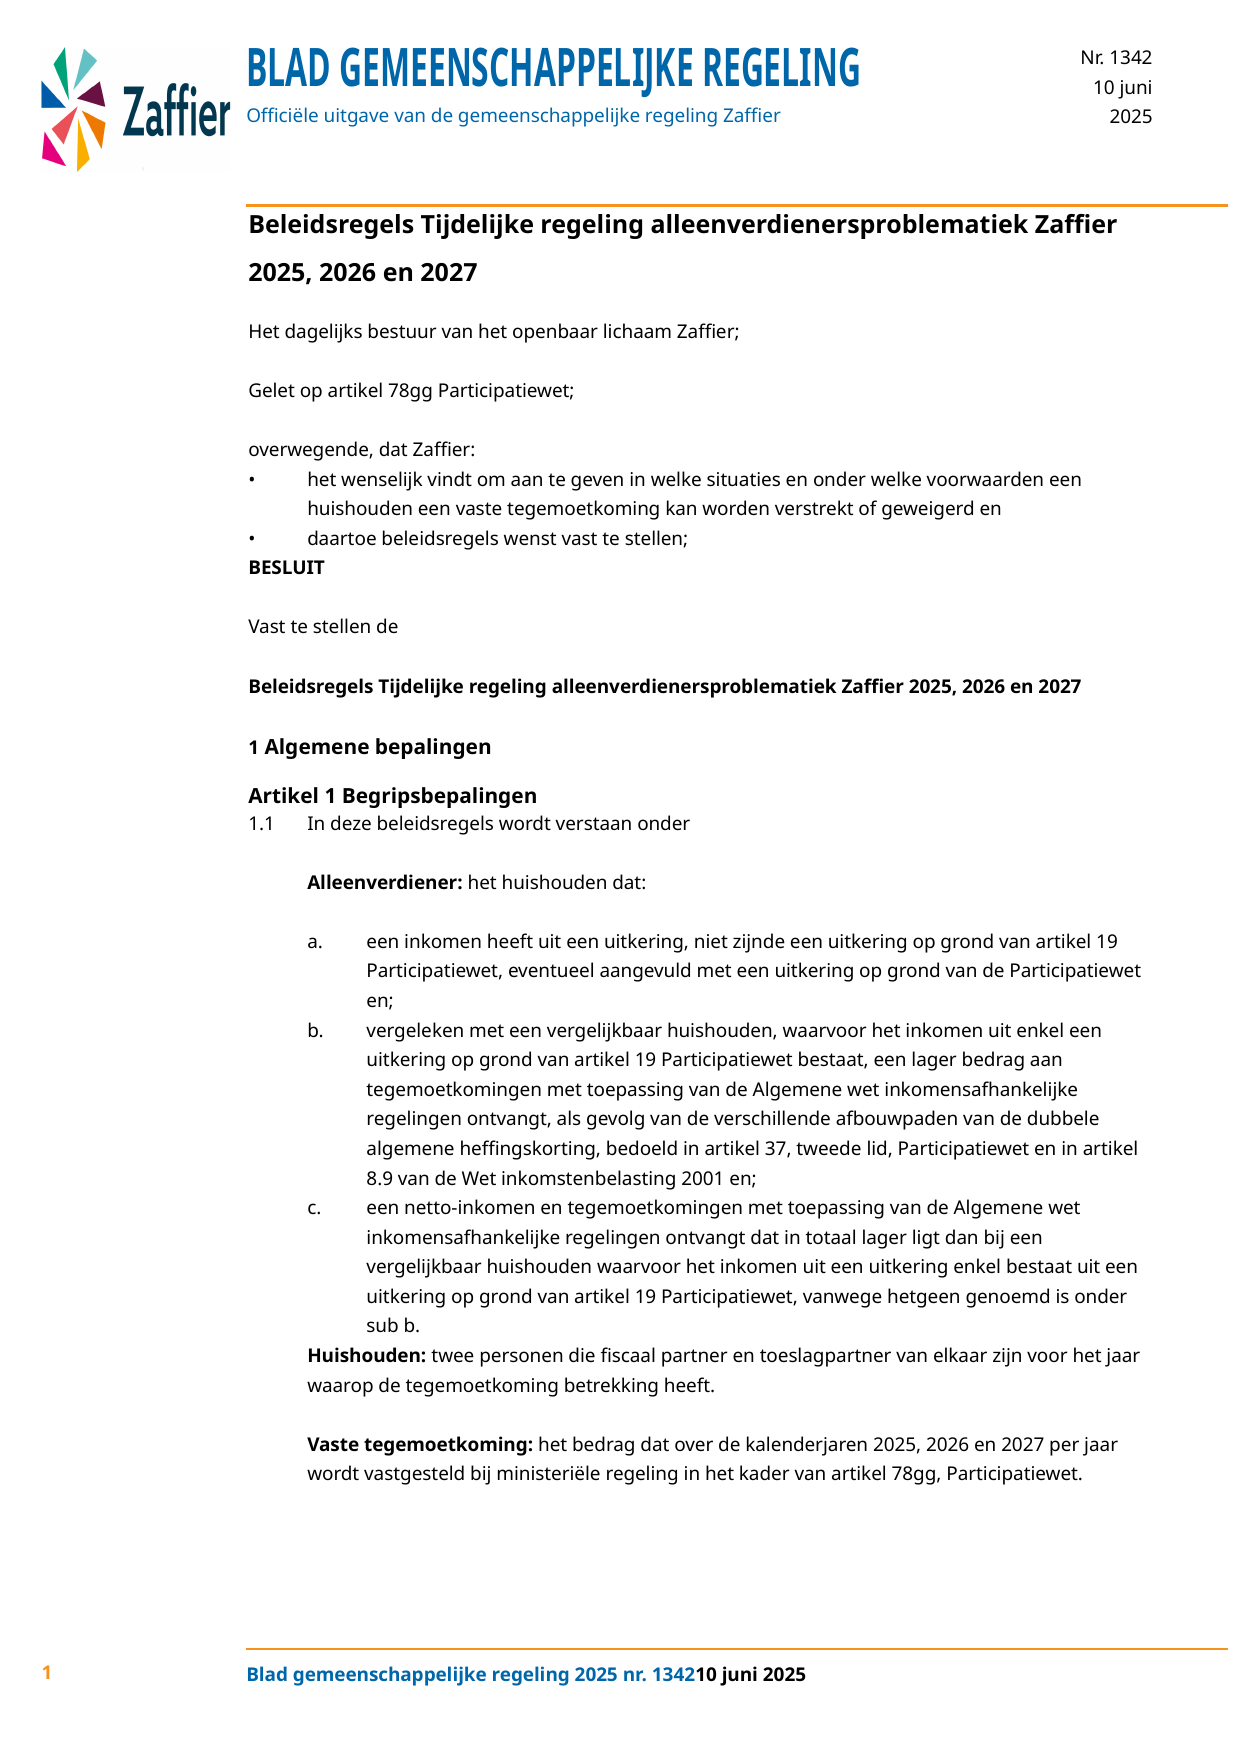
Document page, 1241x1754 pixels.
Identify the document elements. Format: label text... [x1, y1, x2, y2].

text Beleidsregels Tijdelijke regeling alleenverdienersproblematiek Zaffier 2025, 2026 en 2027 [248, 673, 1152, 699]
text 1 Algemene bepalingen [248, 732, 1152, 761]
list Alleenverdiener: het huishouden dat: [248, 869, 1152, 895]
text Beleidsregels Tijdelijke regeling alleenverdienersproblematiek Zaffier 2025, 2026 en 2027 [248, 207, 1152, 288]
list Vaste tegemoetkoming: het bedrag dat over de kalenderjaren 2025, 2026 en 2027 per jaar wordt vastgesteld bij ministeriële regeling in het kader van artikel 78gg, Participatiewet. [248, 1431, 1152, 1486]
picture [41, 47, 231, 172]
list een inkomen heeft uit een uitkering, niet zijnde een uitkering op grond van artikel 19 Participatiewet, eventueel aangevuld met een uitkering op grond van de Participatiewet en; [307, 928, 1152, 1013]
text overwegende, dat Zaffier: [248, 436, 1152, 462]
text Artikel 1 Begripsbepalingen [248, 781, 1152, 810]
list een netto-inkomen en tegemoetkomingen met toepassing van de Algemene wet inkomensafhankelijke regelingen ontvangt dat in totaal lager ligt dan bij een vergelijkbaar huishouden waarvoor het inkomen uit een uitkering enkel bestaat uit een uitkering op grond van artikel 19 Participatiewet, vanwege hetgeen genoemd is onder sub b. [307, 1194, 1152, 1338]
list Huishouden: twee personen die fiscaal partner en toeslagpartner van elkaar zijn voor het jaar waarop de tegemoetkoming betrekking heeft. [248, 1342, 1152, 1398]
list In deze beleidsregels wordt verstaan onder [248, 810, 1152, 836]
text Gelet op artikel 78gg Participatiewet; [248, 377, 1152, 403]
list daartoe beleidsregels wenst vast te stellen; [248, 525, 1152, 551]
text Het dagelijks bestuur van het openbaar lichaam Zaffier; [248, 318, 1152, 344]
list het wenselijk vindt om aan te geven in welke situaties en onder welke voorwaarden een huishouden een vaste tegemoetkoming kan worden verstrekt of geweigerd en [248, 466, 1152, 521]
text Vast te stellen de [248, 614, 1152, 639]
text BESLUIT [248, 554, 1152, 580]
list vergeleken met een vergelijkbaar huishouden, waarvoor het inkomen uit enkel een uitkering op grond van artikel 19 Participatiewet bestaat, een lager bedrag aan tegemoetkomingen met toepassing van de Algemene wet inkomensafhankelijke regelingen ontvangt, als gevolg van de verschillende afbouwpaden van de dubbele algemene heffingskorting, bedoeld in artikel 37, tweede lid, Participatiewet en in artikel 8.9 van de Wet inkomstenbelasting 2001 en; [307, 1017, 1152, 1191]
